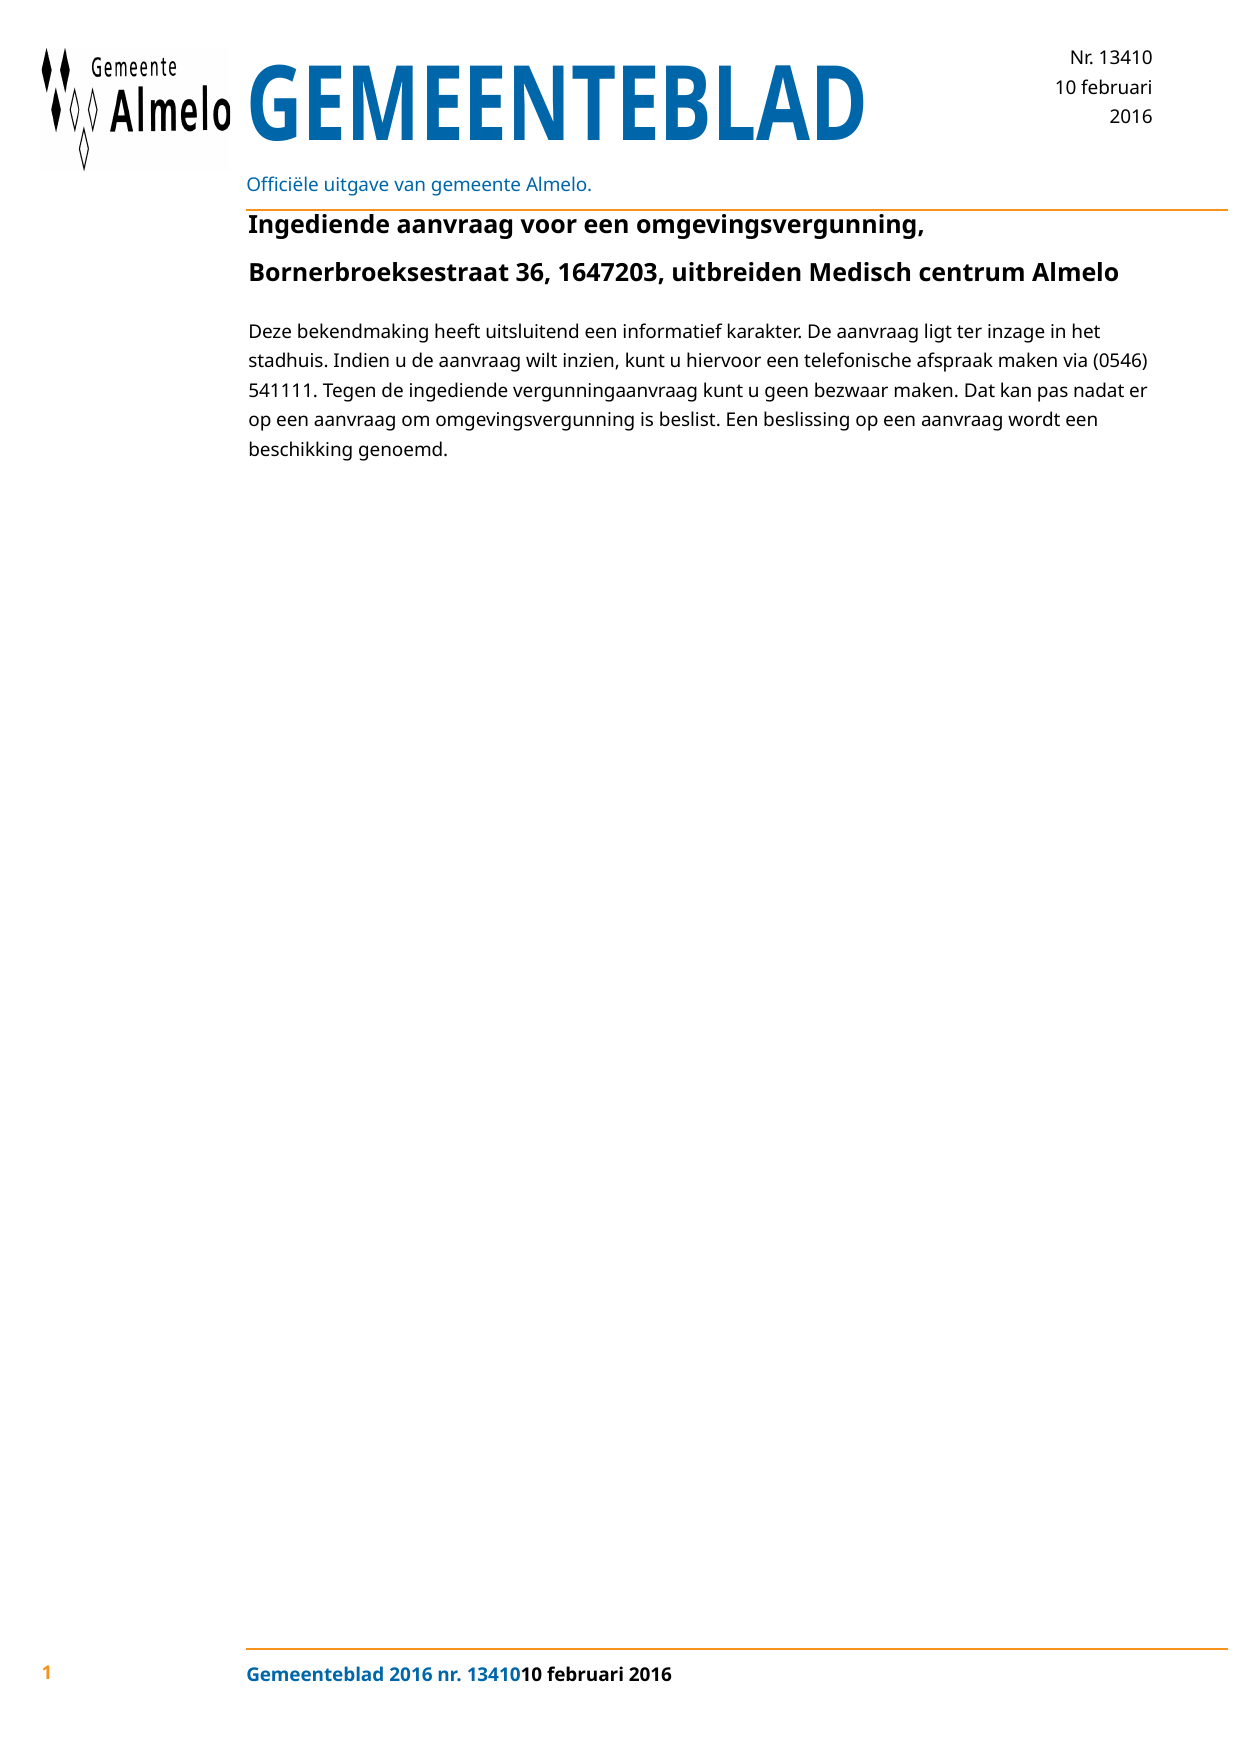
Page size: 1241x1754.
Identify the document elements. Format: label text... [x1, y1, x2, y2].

text Ingediende aanvraag voor een omgevingsvergunning, Bornerbroeksestraat 36, 1647203, uitbreiden Medisch centrum Almelo [248, 211, 1152, 288]
text Deze bekendmaking heeft uitsluitend een informatief karakter. De aanvraag ligt ter inzage in het stadhuis. Indien u de aanvraag wilt inzien, kunt u hiervoor een telefonische afspraak maken via (0546) 541111. Tegen de ingediende vergunningaanvraag kunt u geen bezwaar maken. Dat kan pas nadat er op een aanvraag om omgevingsvergunning is beslist. Een beslissing op een aanvraag wordt een beschikking genoemd. [248, 318, 1152, 462]
picture [41, 47, 231, 172]
